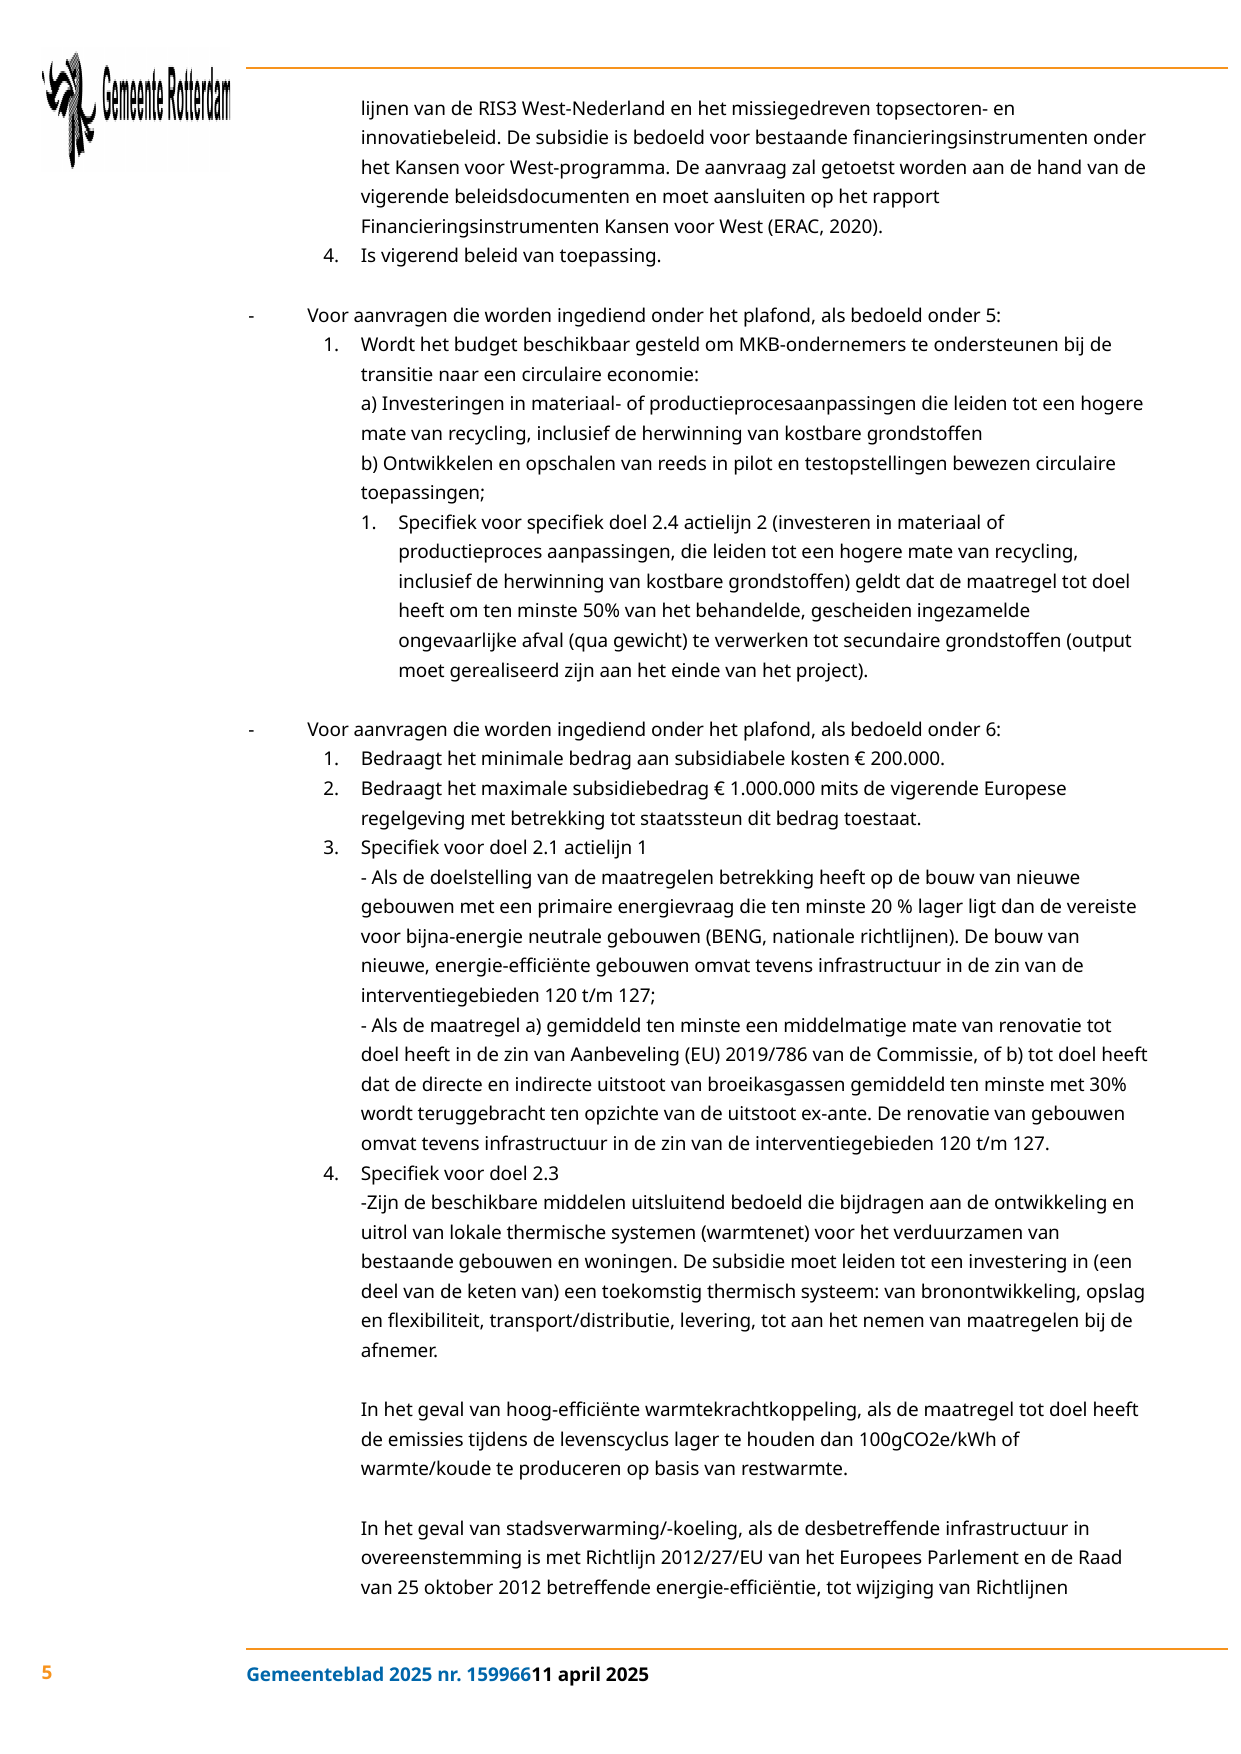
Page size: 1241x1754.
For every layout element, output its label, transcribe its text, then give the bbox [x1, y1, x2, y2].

list Bedraagt het maximale subsidiebedrag € 1.000.000 mits de vigerende Europese regelgeving met betrekking tot staatssteun dit bedrag toestaat. [323, 775, 1152, 831]
list In het geval van stadsverwarming/-koeling, als de desbetreffende infrastructuur in overeenstemming is met Richtlijn 2012/27/EU van het Europees Parlement en de Raad van 25 oktober 2012 betreffende energie-efficiëntie, tot wijziging van Richtlijnen [323, 1515, 1152, 1600]
list - Als de maatregel a) gemiddeld ten minste een middelmatige mate van renovatie tot doel heeft in de zin van Aanbeveling (EU) 2019/786 van de Commissie, of b) tot doel heeft dat de directe en indirecte uitstoot van broeikasgassen gemiddeld ten minste met 30% wordt teruggebracht ten opzichte van de uitstoot ex-ante. De renovatie van gebouwen omvat tevens infrastructuur in de zin van de interventiegebieden 120 t/m 127. [323, 1012, 1152, 1156]
list - Als de doelstelling van de maatregelen betrekking heeft op de bouw van nieuwe gebouwen met een primaire energievraag die ten minste 20 % lager ligt dan de vereiste voor bijna-energie neutrale gebouwen (BENG, nationale richtlijnen). De bouw van nieuwe, energie-efficiënte gebouwen omvat tevens infrastructuur in de zin van de interventiegebieden 120 t/m 127; [323, 864, 1152, 1008]
list Specifiek voor doel 2.1 actielijn 1 [323, 834, 1152, 860]
list -Zijn de beschikbare middelen uitsluitend bedoeld die bijdragen aan de ontwikkeling en uitrol van lokale thermische systemen (warmtenet) voor het verduurzamen van bestaande gebouwen en woningen. De subsidie moet leiden tot een investering in (een deel van de keten van) een toekomstig thermisch systeem: van bronontwikkeling, opslag en flexibiliteit, transport/distributie, levering, tot aan het nemen van maatregelen bij de afnemer. [323, 1189, 1152, 1363]
list a) Investeringen in materiaal- of productieprocesaanpassingen die leiden tot een hogere mate van recycling, inclusief de herwinning van kostbare grondstoffen [323, 391, 1152, 446]
picture [41, 47, 231, 172]
list Specifiek voor doel 2.3 [323, 1160, 1152, 1186]
list Bedraagt het minimale bedrag aan subsidiabele kosten € 200.000. [323, 746, 1152, 771]
list lijnen van de RIS3 West-Nederland en het missiegedreven topsectoren- en innovatiebeleid. De subsidie is bedoeld voor bestaande financieringsinstrumenten onder het Kansen voor West-programma. De aanvraag zal getoetst worden aan de hand van de vigerende beleidsdocumenten en moet aansluiten op het rapport Financieringsinstrumenten Kansen voor West (ERAC, 2020). [323, 95, 1152, 239]
list Is vigerend beleid van toepassing. [323, 243, 1152, 268]
list Voor aanvragen die worden ingediend onder het plafond, als bedoeld onder 5: [248, 302, 1152, 328]
list In het geval van hoog-efficiënte warmtekrachtkoppeling, als de maatregel tot doel heeft de emissies tijdens de levenscyclus lager te houden dan 100gCO2e/kWh of warmte/koude te produceren op basis van restwarmte. [323, 1396, 1152, 1481]
list b) Ontwikkelen en opschalen van reeds in pilot en testopstellingen bewezen circulaire toepassingen; [323, 450, 1152, 505]
list Voor aanvragen die worden ingediend onder het plafond, als bedoeld onder 6: [248, 716, 1152, 742]
list Specifiek voor specifiek doel 2.4 actielijn 2 (investeren in materiaal of productieproces aanpassingen, die leiden tot een hogere mate van recycling, inclusief de herwinning van kostbare grondstoffen) geldt dat de maatregel tot doel heeft om ten minste 50% van het behandelde, gescheiden ingezamelde ongevaarlijke afval (qua gewicht) te verwerken tot secundaire grondstoffen (output moet gerealiseerd zijn aan het einde van het project). [361, 509, 1152, 683]
list Wordt het budget beschikbaar gesteld om MKB-ondernemers te ondersteunen bij de transitie naar een circulaire economie: [323, 331, 1152, 387]
